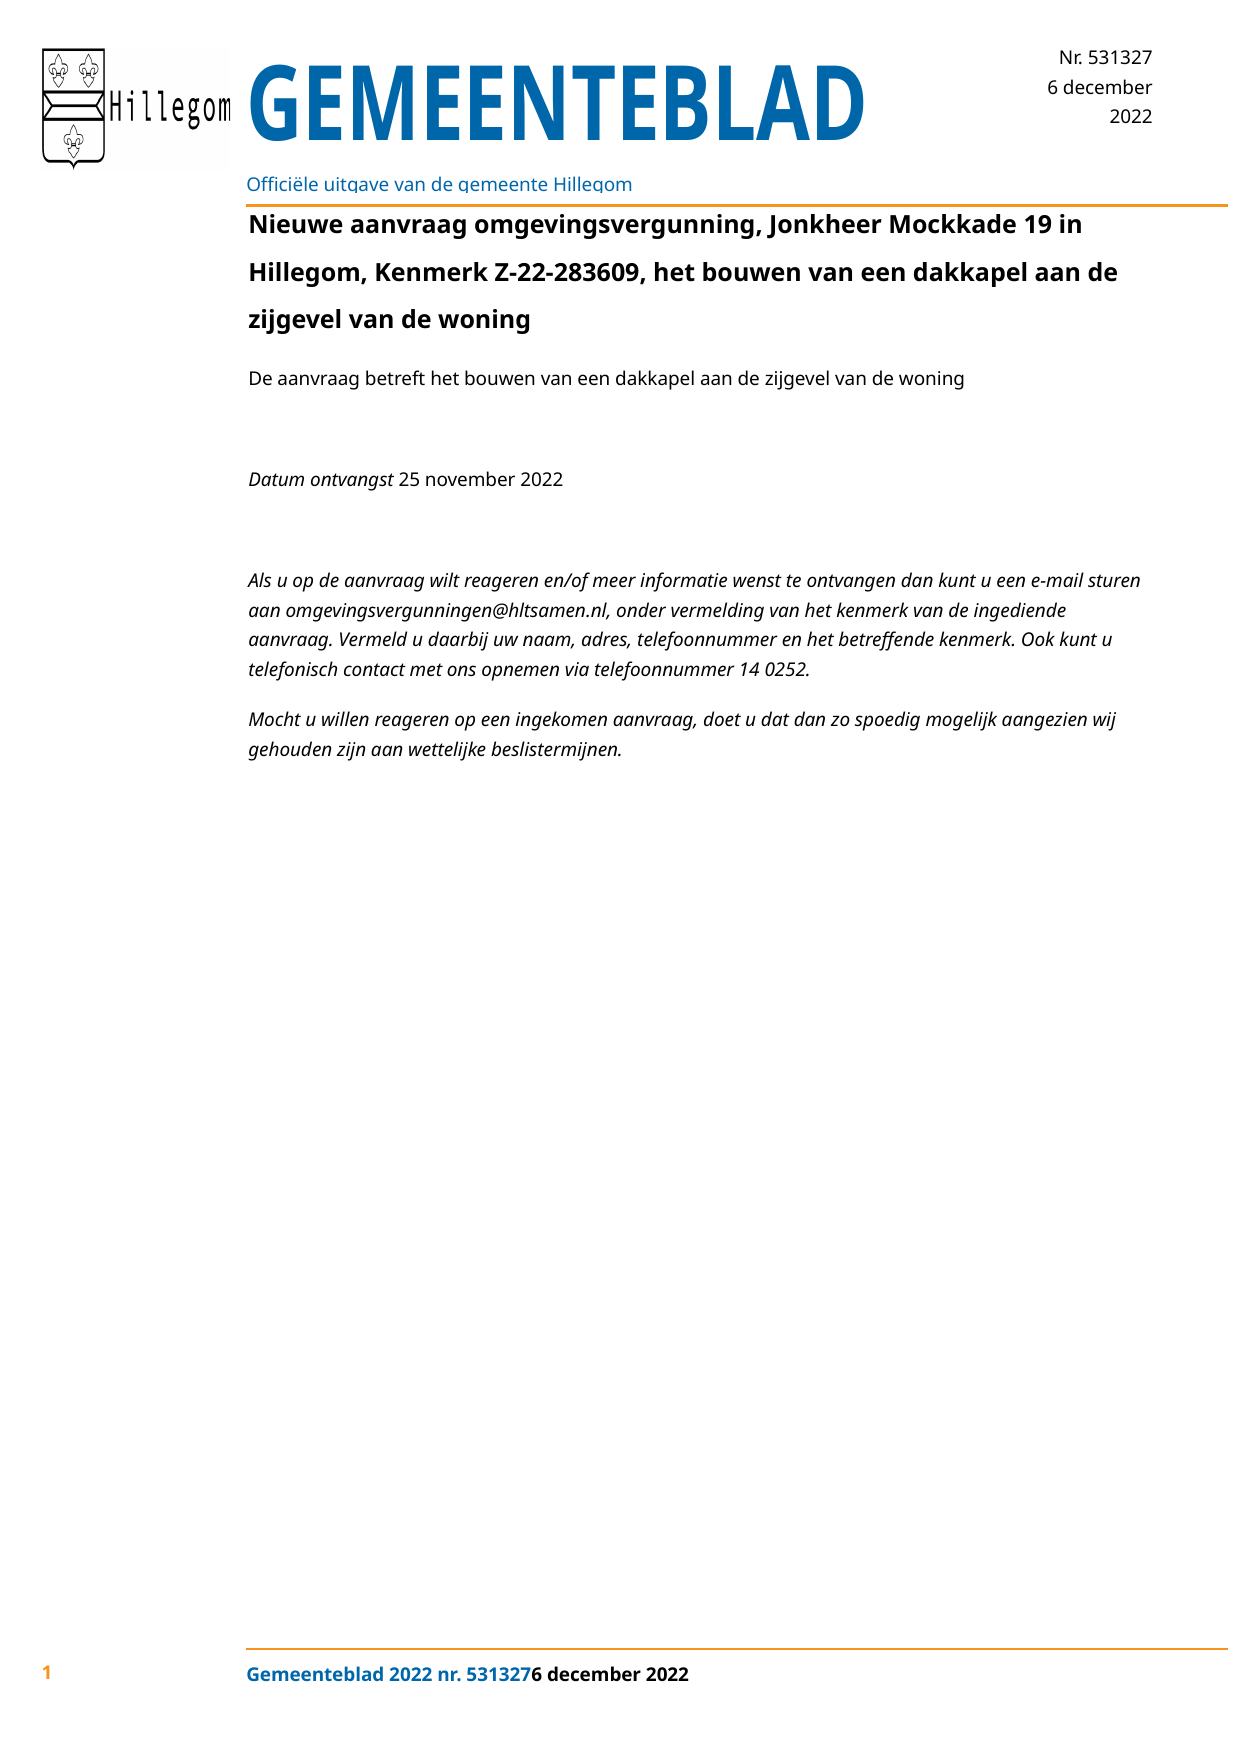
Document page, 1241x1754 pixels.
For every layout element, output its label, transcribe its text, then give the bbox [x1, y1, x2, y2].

text Nieuwe aanvraag omgevingsvergunning, Jonkheer Mockkade 19 in Hillegom, Kenmerk Z-22-283609, het bouwen van een dakkapel aan de zijgevel van de woning [248, 207, 1152, 336]
text De aanvraag betreft het bouwen van een dakkapel aan de zijgevel van de woning [248, 366, 1152, 391]
text Datum ontvangst 25 november 2022 [248, 466, 1152, 492]
picture [41, 47, 231, 172]
text Als u op de aanvraag wilt reageren en/of meer informatie wenst te ontvangen dan kunt u een e-mail sturen aan omgevingsvergunningen@hltsamen.nl, onder vermelding van het kenmerk van de ingediende aanvraag. Vermeld u daarbij uw naam, adres, telefoonnummer en het betreffende kenmerk. Ook kunt u telefonisch contact met ons opnemen via telefoonnummer 14 0252. [248, 567, 1152, 682]
text Mocht u willen reageren op een ingekomen aanvraag, doet u dat dan zo spoedig mogelijk aangezien wij gehouden zijn aan wettelijke beslistermijnen. [248, 706, 1152, 762]
